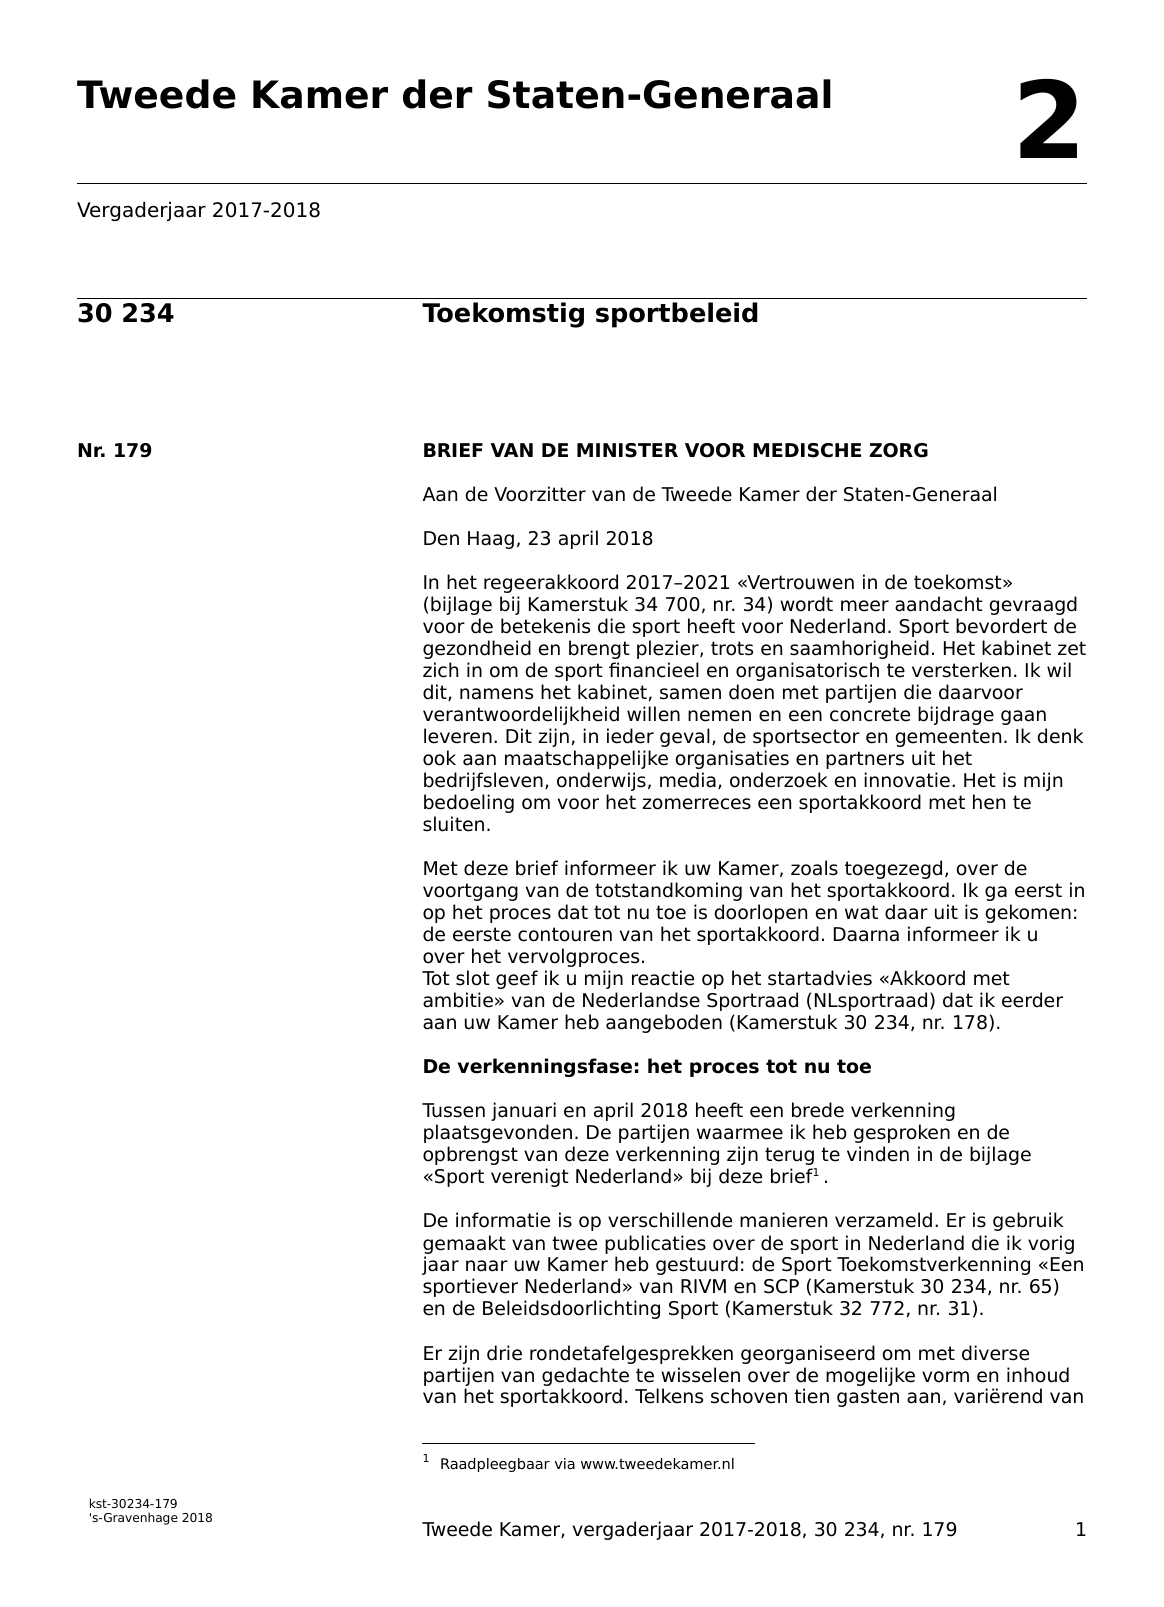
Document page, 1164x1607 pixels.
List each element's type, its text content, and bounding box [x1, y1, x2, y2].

text Tussen januari en april 2018 heeft een brede verkenning plaatsgevonden. De partijen waarmee ik heb gesproken en de opbrengst van deze verkenning zijn terug te vinden in de bijlage «Sport verenigt Nederland» bij deze brief. [422, 1100, 1087, 1188]
text 's-Gravenhage 2018 [88, 1511, 323, 1525]
text De informatie is op verschillende manieren verzameld. Er is gebruik gemaakt van twee publicaties over de sport in Nederland die ik vorig jaar naar uw Kamer heb gestuurd: de Sport Toekomstverkenning «Een sportiever Nederland» van RIVM en SCP (Kamerstuk 30 234, nr. 65) en de Beleidsdoorlichting Sport (Kamerstuk 32 772, nr. 31). [422, 1210, 1087, 1320]
text Tot slot geef ik u mijn reactie op het startadvies «Akkoord met ambitie» van de Nederlandse Sportraad (NLsportraad) dat ik eerder aan uw Kamer heb aangeboden (Kamerstuk 30 234, nr. 178). [422, 968, 1087, 1034]
text In het regeerakkoord 2017–2021 «Vertrouwen in de toekomst» (bijlage bij Kamerstuk 34 700, nr. 34) wordt meer aandacht gevraagd voor de betekenis die sport heeft voor Nederland. Sport bevordert de gezondheid en brengt plezier, trots en saamhorigheid. Het kabinet zet zich in om de sport financieel en organisatorisch te versterken. Ik wil dit, namens het kabinet, samen doen met partijen die daarvoor verantwoordelijkheid willen nemen en een concrete bijdrage gaan leveren. Dit zijn, in ieder geval, de sportsector en gemeenten. Ik denk ook aan maatschappelijke organisaties en partners uit het bedrijfsleven, onderwijs, media, onderzoek en innovatie. Het is mijn bedoeling om voor het zomerreces een sportakkoord met hen te sluiten. [422, 572, 1087, 836]
table_header 2 [886, 59, 1087, 183]
text kst-30234-179 [88, 1497, 323, 1511]
text Den Haag, 23 april 2018 [422, 528, 1087, 550]
text Raadpleegbaar via www.tweedekamer.nl [422, 1452, 1087, 1474]
text Er zijn drie rondetafelgesprekken georganiseerd om met diverse partijen van gedachte te wisselen over de mogelijke vorm en inhoud van het sportakkoord. Telkens schoven tien gasten aan, variërend van [422, 1342, 1087, 1408]
table_header Tweede Kamer der Staten-Generaal [77, 59, 886, 183]
subtitle De verkenningsfase: het proces tot nu toe [422, 1056, 1087, 1078]
subtitle 30 234 Toekomstig sportbeleid [77, 299, 1087, 329]
text Met deze brief informeer ik uw Kamer, zoals toegezegd, over de voortgang van de totstandkoming van het sportakkoord. Ik ga eerst in op het proces dat tot nu toe is doorlopen en wat daar uit is gekomen: de eerste contouren van het sportakkoord. Daarna informeer ik u over het vervolgproces. [422, 858, 1087, 968]
text Aan de Voorzitter van de Tweede Kamer der Staten-Generaal [422, 484, 1087, 506]
subtitle Nr. 179 BRIEF VAN DE MINISTER VOOR MEDISCHE ZORG [77, 440, 1087, 462]
table_cell Vergaderjaar 2017-2018 [77, 184, 1087, 298]
